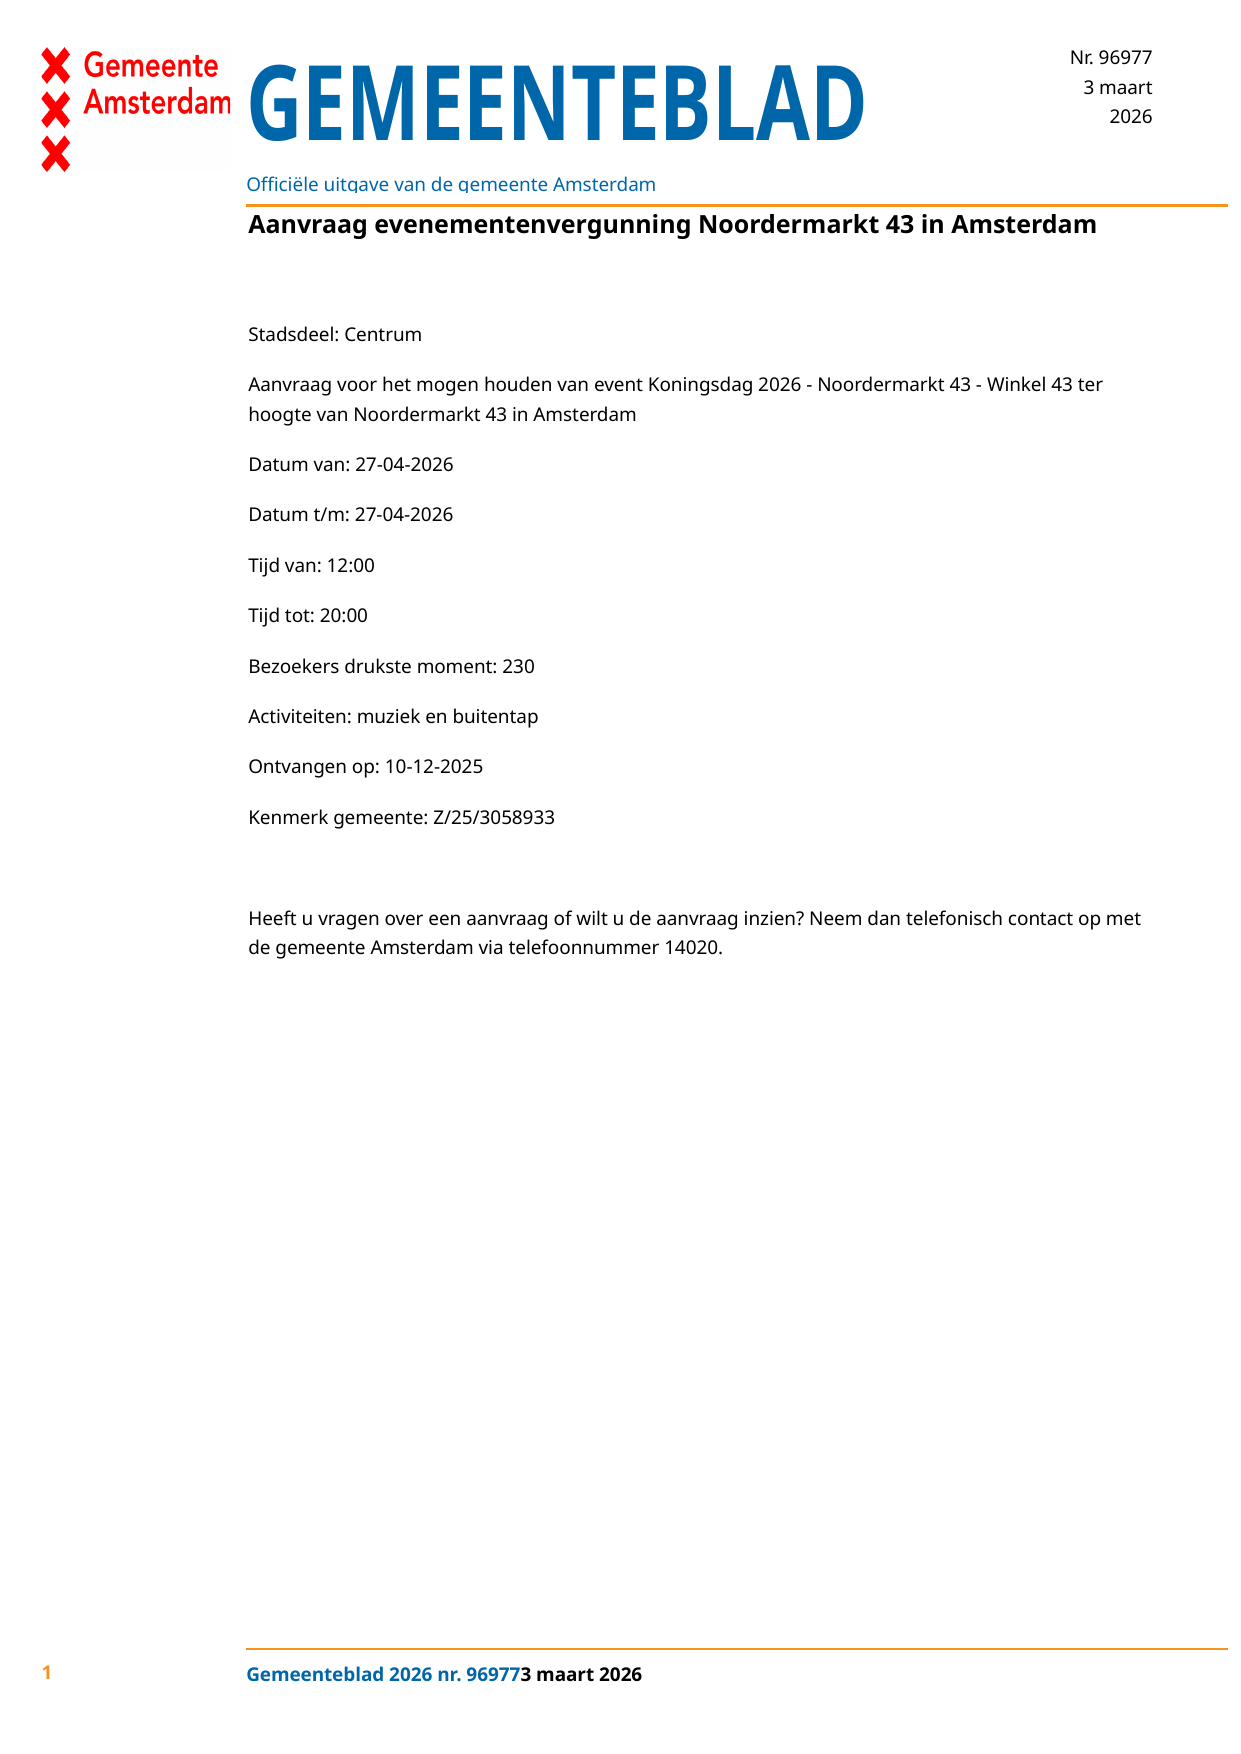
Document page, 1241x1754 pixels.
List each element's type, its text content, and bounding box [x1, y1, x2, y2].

text Stadsdeel: Centrum [248, 321, 1152, 346]
text Activiteiten: muziek en buitentap [248, 703, 1152, 729]
text Ontvangen op: 10-12-2025 [248, 754, 1152, 779]
text Bezoekers drukste moment: 230 [248, 653, 1152, 678]
text Datum van: 27-04-2026 [248, 451, 1152, 477]
text Tijd van: 12:00 [248, 552, 1152, 578]
text Tijd tot: 20:00 [248, 602, 1152, 628]
text Aanvraag evenementenvergunning Noordermarkt 43 in Amsterdam [248, 207, 1152, 241]
text Aanvraag voor het mogen houden van event Koningsdag 2026 - Noordermarkt 43 - Winkel 43 ter hoogte van Noordermarkt 43 in Amsterdam [248, 371, 1152, 426]
text Kenmerk gemeente: Z/25/3058933 [248, 804, 1152, 830]
text Heeft u vragen over een aanvraag of wilt u de aanvraag inzien? Neem dan telefonisch contact op met de gemeente Amsterdam via telefoonnummer 14020. [248, 905, 1152, 960]
picture [41, 47, 231, 172]
text Datum t/m: 27-04-2026 [248, 502, 1152, 527]
